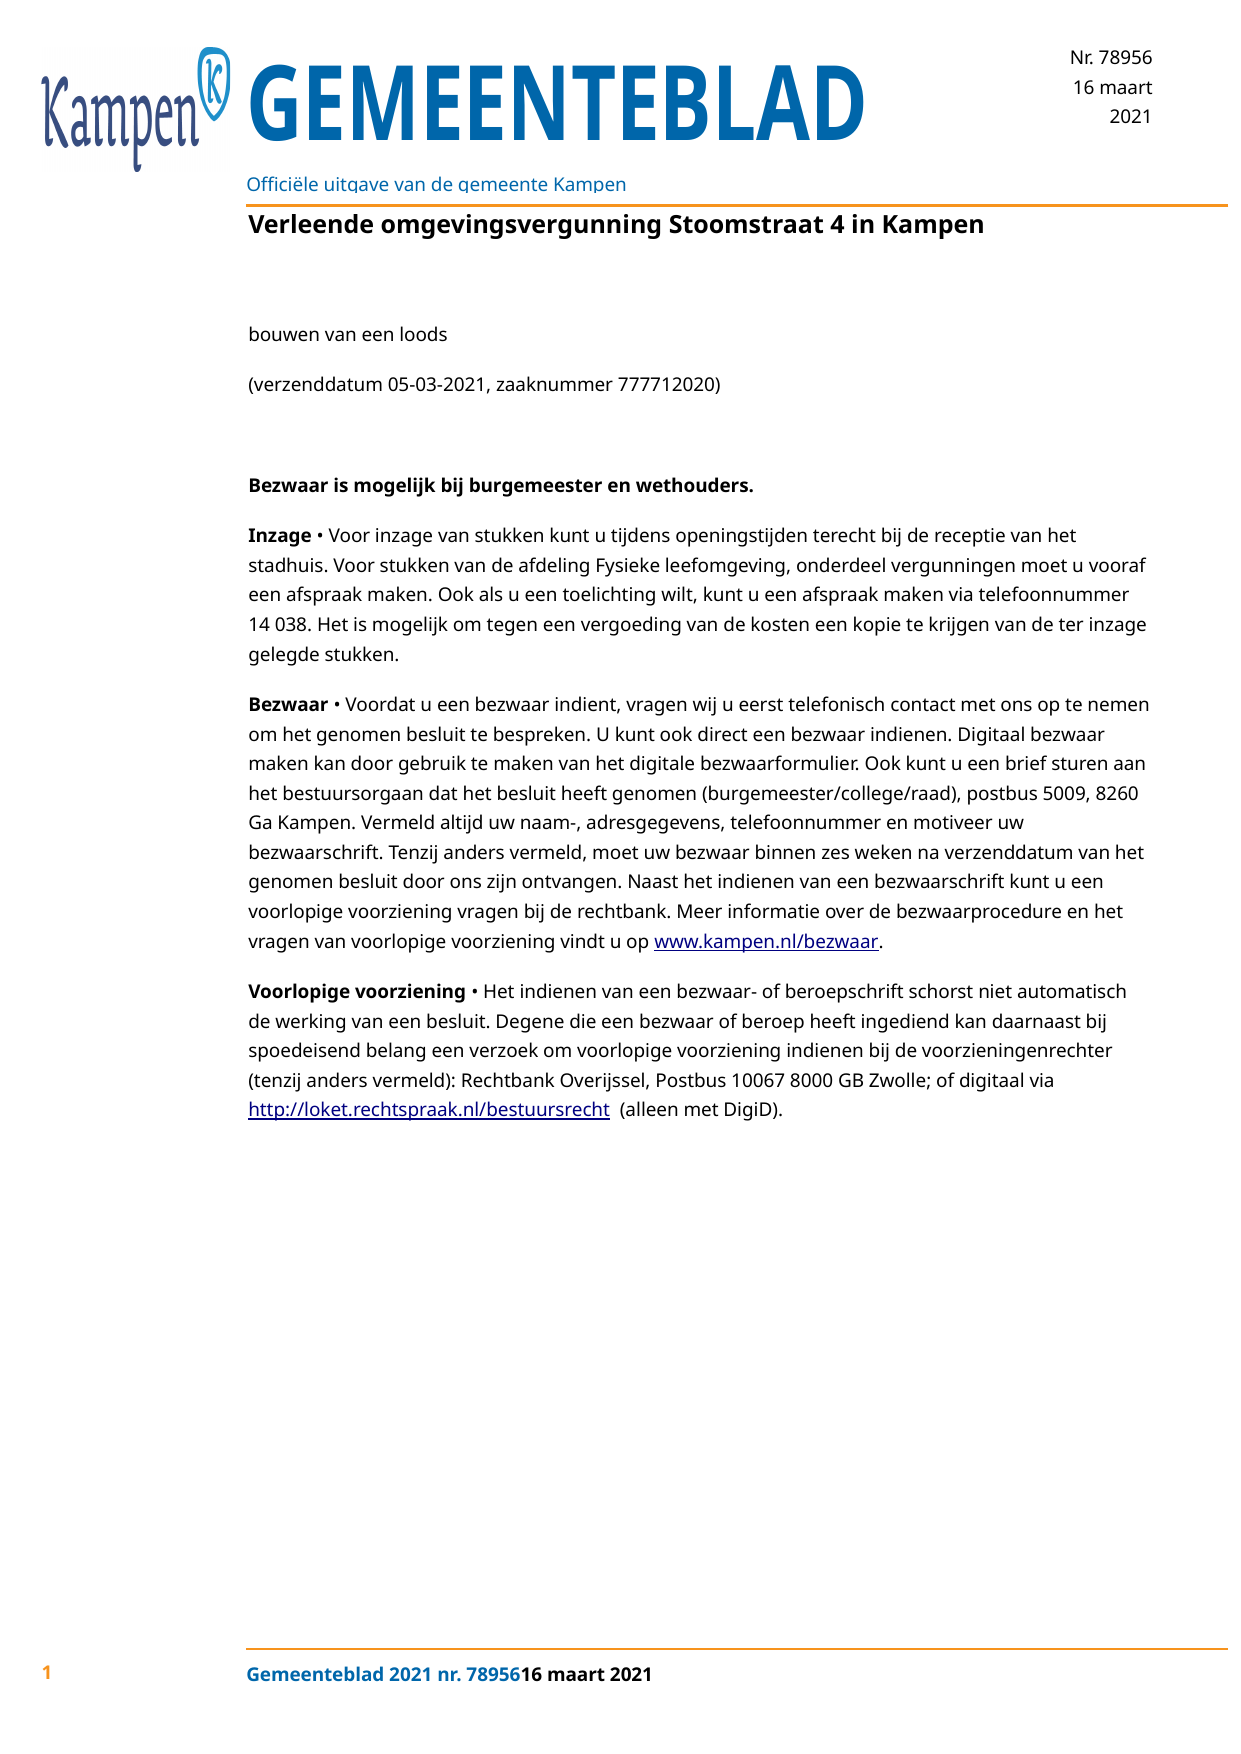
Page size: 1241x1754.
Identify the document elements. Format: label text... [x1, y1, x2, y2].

text Bezwaar is mogelijk bij burgemeester en wethouders. [248, 472, 1152, 498]
text Inzage • Voor inzage van stukken kunt u tijdens openingstijden terecht bij de receptie van het stadhuis. Voor stukken van de afdeling Fysieke leefomgeving, onderdeel vergunningen moet u vooraf een afspraak maken. Ook als u een toelichting wilt, kunt u een afspraak maken via telefoonnummer 14 038. Het is mogelijk om tegen een vergoeding van de kosten een kopie te krijgen van de ter inzage gelegde stukken. [248, 522, 1152, 666]
text Verleende omgevingsvergunning Stoomstraat 4 in Kampen [248, 207, 1152, 241]
text Bezwaar • Voordat u een bezwaar indient, vragen wij u eerst telefonisch contact met ons op te nemen om het genomen besluit te bespreken. U kunt ook direct een bezwaar indienen. Digitaal bezwaar maken kan door gebruik te maken van het digitale bezwaarformulier. Ook kunt u een brief sturen aan het bestuursorgaan dat het besluit heeft genomen (burgemeester/college/raad), postbus 5009, 8260 Ga Kampen. Vermeld altijd uw naam-, adresgegevens, telefoonnummer en motiveer uw bezwaarschrift. Tenzij anders vermeld, moet uw bezwaar binnen zes weken na verzenddatum van het genomen besluit door ons zijn ontvangen. Naast het indienen van een bezwaarschrift kunt u een voorlopige voorziening vragen bij de rechtbank. Meer informatie over de bezwaarprocedure en het vragen van voorlopige voorziening vindt u op www.kampen.nl/bezwaar. [248, 691, 1152, 953]
text bouwen van een loods [248, 321, 1152, 346]
picture [41, 47, 231, 172]
text (verzenddatum 05-03-2021, zaaknummer 777712020) [248, 371, 1152, 397]
text Voorlopige voorziening • Het indienen van een bezwaar- of beroepschrift schorst niet automatisch de werking van een besluit. Degene die een bezwaar of beroep heeft ingediend kan daarnaast bij spoedeisend belang een verzoek om voorlopige voorziening indienen bij de voorzieningenrechter (tenzij anders vermeld): Rechtbank Overijssel, Postbus 10067 8000 GB Zwolle; of digitaal via http://loket.rechtspraak.nl/bestuursrecht (alleen met DigiD). [248, 978, 1152, 1122]
